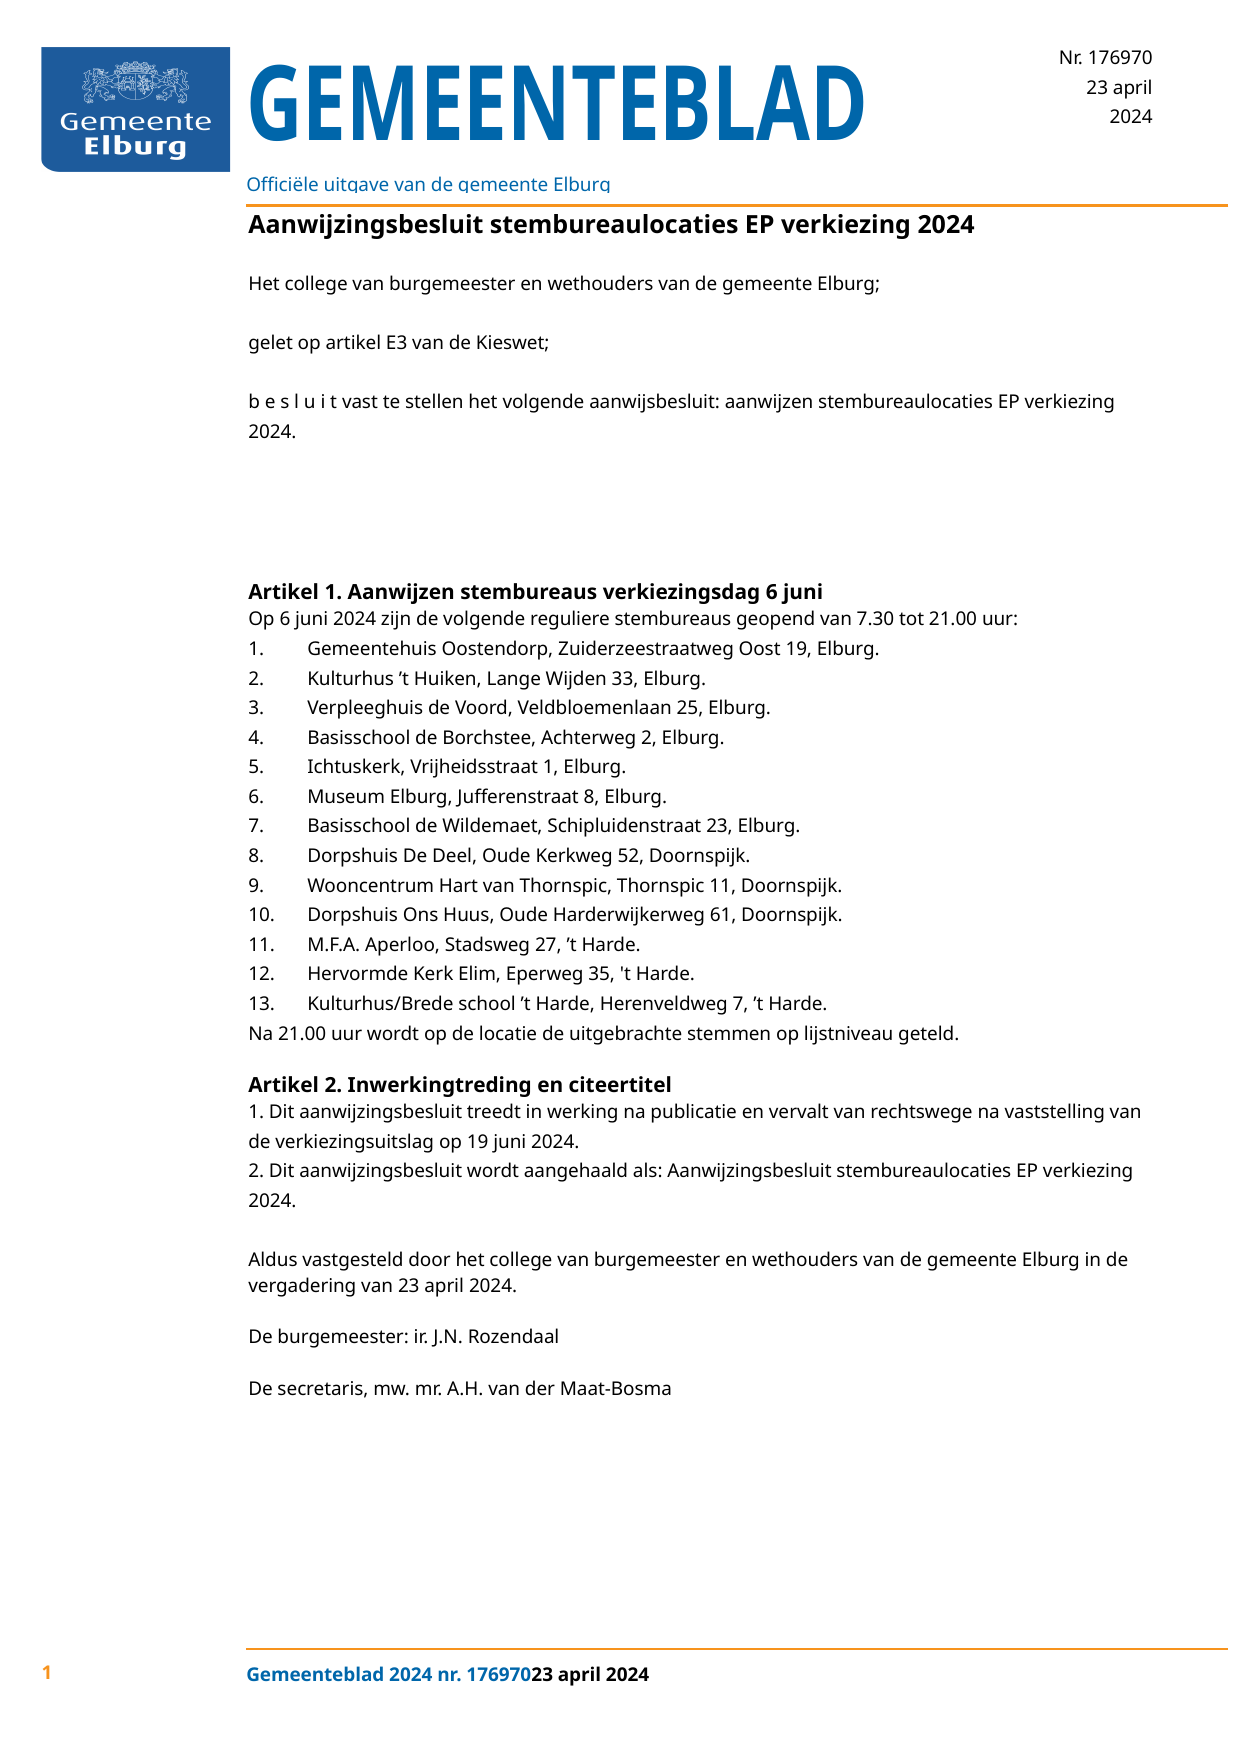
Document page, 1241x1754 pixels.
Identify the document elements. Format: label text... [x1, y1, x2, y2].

list Kulturhus ’t Huiken, Lange Wijden 33, Elburg. [248, 665, 1152, 690]
list Verpleeghuis de Voord, Veldbloemenlaan 25, Elburg. [248, 694, 1152, 720]
list Dorpshuis Ons Huus, Oude Harderwijkerweg 61, Doornspijk. [248, 901, 1152, 927]
text Op 6 juni 2024 zijn de volgende reguliere stembureaus geopend van 7.30 tot 21.00 uur: [248, 606, 1152, 631]
list Basisschool de Borchstee, Achterweg 2, Elburg. [248, 724, 1152, 749]
text Artikel 2. Inwerkingtreding en citeertitel [248, 1070, 1152, 1098]
text Aldus vastgesteld door het college van burgemeester en wethouders van de gemeente Elburg in de vergadering van 23 april 2024. [248, 1246, 1152, 1298]
text 1. Dit aanwijzingsbesluit treedt in werking na publicatie en vervalt van rechtswege na vaststelling van de verkiezingsuitslag op 19 juni 2024. [248, 1098, 1152, 1154]
text 2. Dit aanwijzingsbesluit wordt aangehaald als: Aanwijzingsbesluit stembureaulocaties EP verkiezing 2024. [248, 1158, 1152, 1213]
list Hervormde Kerk Elim, Eperweg 35, 't Harde. [248, 961, 1152, 986]
picture [41, 47, 231, 172]
list Museum Elburg, Jufferenstraat 8, Elburg. [248, 783, 1152, 809]
list Kulturhus/Brede school ’t Harde, Herenveldweg 7, ’t Harde. [248, 990, 1152, 1016]
text b e s l u i t vast te stellen het volgende aanwijsbesluit: aanwijzen stembureaulocaties EP verkiezing 2024. [248, 389, 1152, 444]
list Wooncentrum Hart van Thornspic, Thornspic 11, Doornspijk. [248, 872, 1152, 897]
list Ichtuskerk, Vrijheidsstraat 1, Elburg. [248, 753, 1152, 779]
text Artikel 1. Aanwijzen stembureaus verkiezingsdag 6 juni [248, 577, 1152, 606]
text gelet op artikel E3 van de Kieswet; [248, 329, 1152, 355]
text De burgemeester: ir. J.N. Rozendaal [248, 1324, 1152, 1349]
list M.F.A. Aperloo, Stadsweg 27, ’t Harde. [248, 931, 1152, 957]
list Gemeentehuis Oostendorp, Zuiderzeestraatweg Oost 19, Elburg. [248, 635, 1152, 661]
text De secretaris, mw. mr. A.H. van der Maat-Bosma [248, 1375, 1152, 1401]
text Aanwijzingsbesluit stembureaulocaties EP verkiezing 2024 [248, 207, 1152, 241]
text Het college van burgemeester en wethouders van de gemeente Elburg; [248, 270, 1152, 296]
list Dorpshuis De Deel, Oude Kerkweg 52, Doornspijk. [248, 842, 1152, 868]
text Na 21.00 uur wordt op de locatie de uitgebrachte stemmen op lijstniveau geteld. [248, 1020, 1152, 1045]
list Basisschool de Wildemaet, Schipluidenstraat 23, Elburg. [248, 813, 1152, 838]
